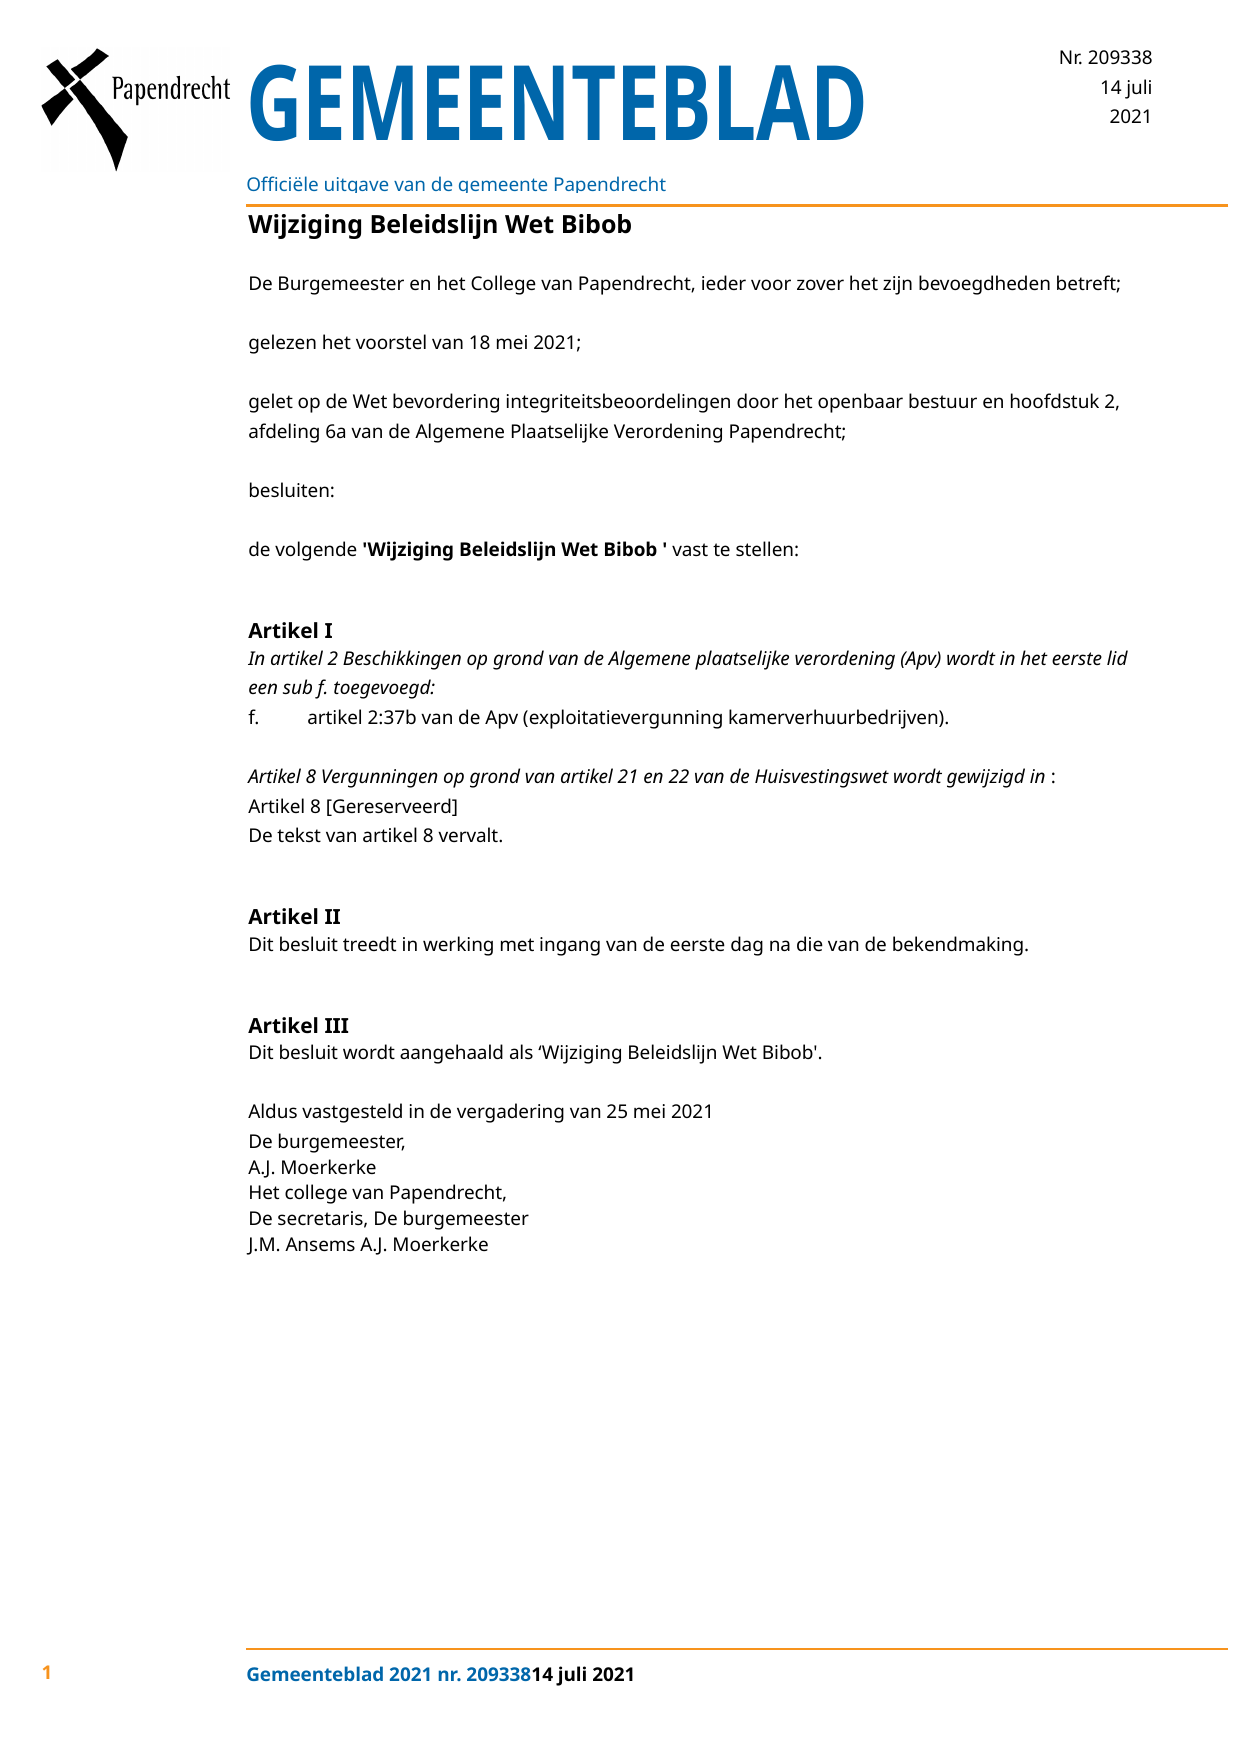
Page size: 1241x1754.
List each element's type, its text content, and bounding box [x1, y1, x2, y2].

text In artikel 2 Beschikkingen op grond van de Algemene plaatselijke verordening (Apv) wordt in het eerste lid een sub f. toegevoegd: [248, 645, 1152, 700]
text Wijziging Beleidslijn Wet Bibob [248, 207, 1152, 241]
list artikel 2:37b van de Apv (exploitatievergunning kamerverhuurbedrijven). [248, 704, 1152, 730]
text Artikel 8 [Gereserveerd] [248, 793, 1152, 819]
text Dit besluit wordt aangehaald als ‘Wijziging Beleidslijn Wet Bibob'. [248, 1039, 1152, 1065]
text gelet op de Wet bevordering integriteitsbeoordelingen door het openbaar bestuur en hoofdstuk 2, afdeling 6a van de Algemene Plaatselijke Verordening Papendrecht; [248, 389, 1152, 444]
text De burgemeester, [248, 1128, 1152, 1154]
text Artikel I [248, 617, 1152, 645]
text Artikel 8 Vergunningen op grond van artikel 21 en 22 van de Huisvestingswet wordt gewijzigd in : [248, 763, 1152, 789]
text De secretaris, De burgemeester [248, 1205, 1152, 1231]
text De Burgemeester en het College van Papendrecht, ieder voor zover het zijn bevoegdheden betreft; [248, 270, 1152, 296]
text Artikel II [248, 902, 1152, 931]
text J.M. Ansems A.J. Moerkerke [248, 1231, 1152, 1257]
text Dit besluit treedt in werking met ingang van de eerste dag na die van de bekendmaking. [248, 931, 1152, 957]
text Het college van Papendrecht, [248, 1179, 1152, 1205]
text Artikel III [248, 1011, 1152, 1039]
text De tekst van artikel 8 vervalt. [248, 822, 1152, 848]
picture [41, 47, 231, 172]
text A.J. Moerkerke [248, 1154, 1152, 1179]
text gelezen het voorstel van 18 mei 2021; [248, 329, 1152, 355]
text de volgende 'Wijziging Beleidslijn Wet Bibob ' vast te stellen: [248, 537, 1152, 562]
text Aldus vastgesteld in de vergadering van 25 mei 2021 [248, 1098, 1152, 1124]
text besluiten: [248, 477, 1152, 503]
